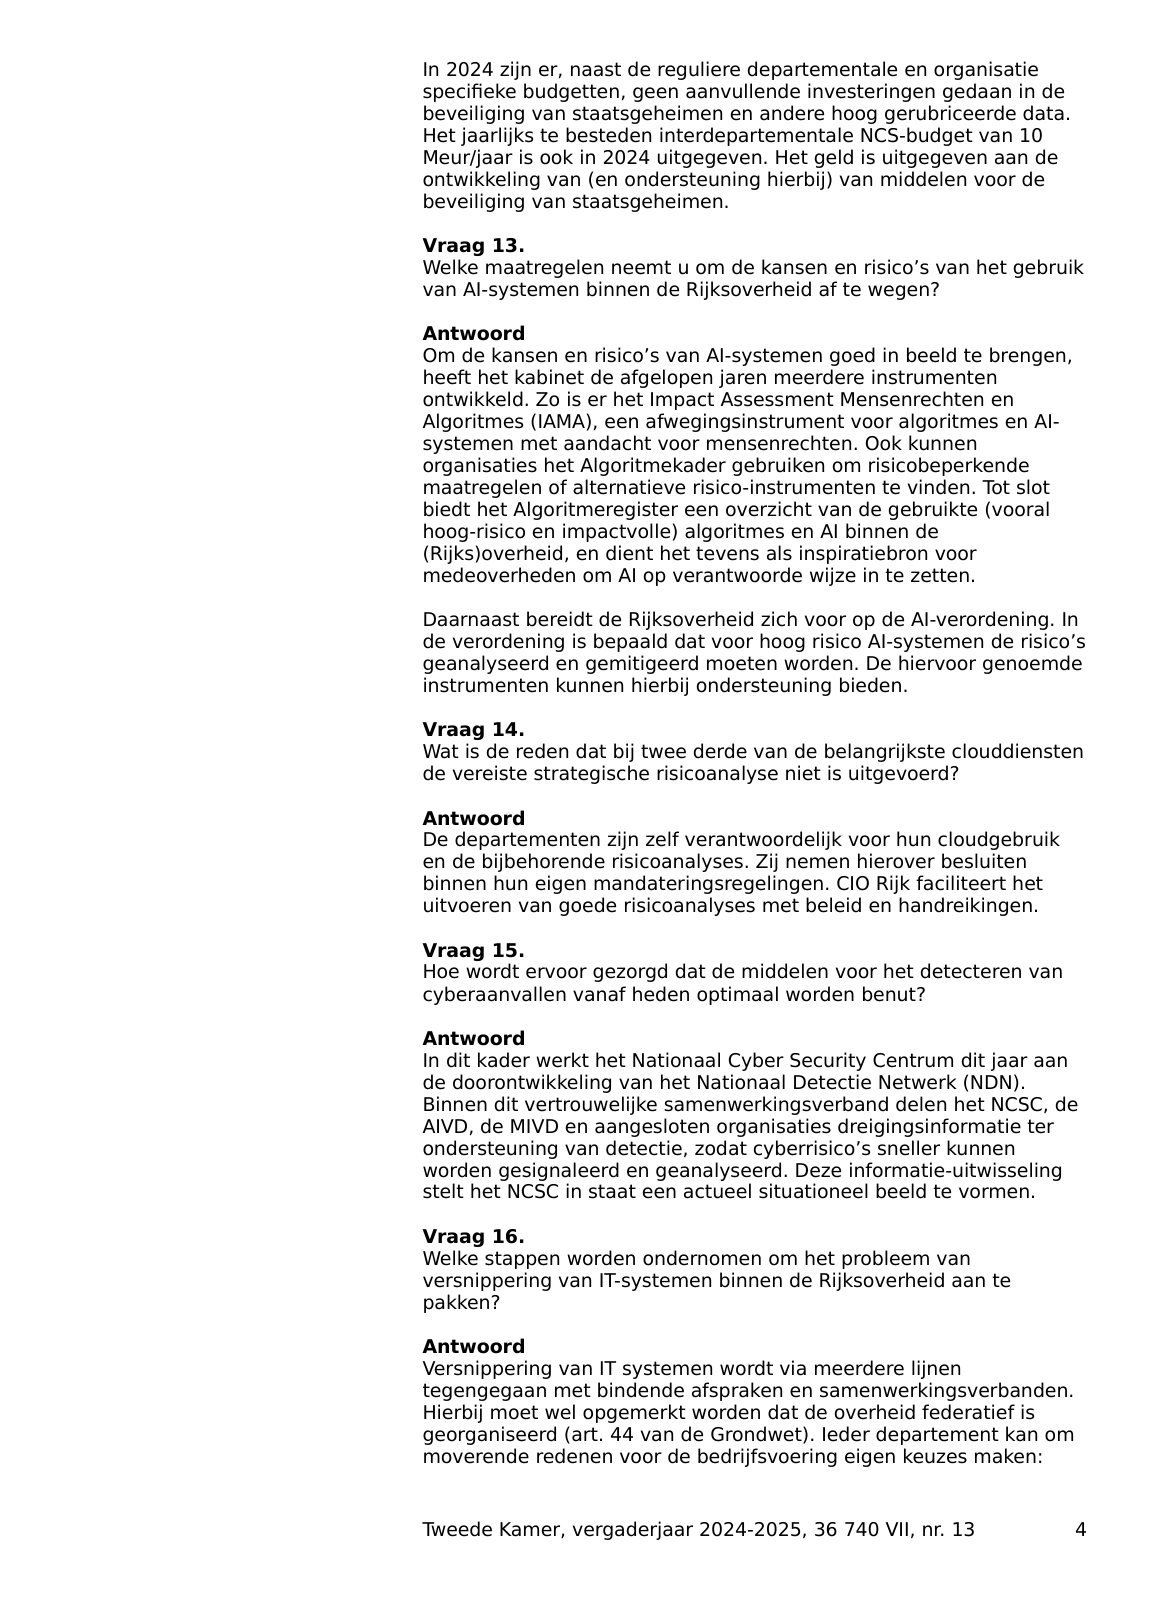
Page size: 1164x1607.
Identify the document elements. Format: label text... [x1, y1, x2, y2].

text Om de kansen en risico’s van AI-systemen goed in beeld te brengen, heeft het kabinet de afgelopen jaren meerdere instrumenten ontwikkeld. Zo is er het Impact Assessment Mensenrechten en Algoritmes (IAMA), een afwegingsinstrument voor algoritmes en AI-systemen met aandacht voor mensenrechten. Ook kunnen organisaties het Algoritmekader gebruiken om risicobeperkende maatregelen of alternatieve risico-instrumenten te vinden. Tot slot biedt het Algoritmeregister een overzicht van de gebruikte (vooral hoog-risico en impactvolle) algoritmes en AI binnen de (Rijks)overheid, en dient het tevens als inspiratiebron voor medeoverheden om AI op verantwoorde wijze in te zetten. [422, 345, 1087, 587]
text Vraag 13. [422, 235, 1087, 257]
text In dit kader werkt het Nationaal Cyber Security Centrum dit jaar aan de doorontwikkeling van het Nationaal Detectie Netwerk (NDN). Binnen dit vertrouwelijke samenwerkingsverband delen het NCSC, de AIVD, de MIVD en aangesloten organisaties dreigingsinformatie ter ondersteuning van detectie, zodat cyberrisico’s sneller kunnen worden gesignaleerd en geanalyseerd. Deze informatie-uitwisseling stelt het NCSC in staat een actueel situationeel beeld te vormen. [422, 1049, 1087, 1203]
text Antwoord [422, 807, 1087, 829]
text Vraag 14. [422, 719, 1087, 741]
text Wat is de reden dat bij twee derde van de belangrijkste clouddiensten de vereiste strategische risicoanalyse niet is uitgevoerd? [422, 741, 1087, 785]
text Hoe wordt ervoor gezorgd dat de middelen voor het detecteren van cyberaanvallen vanaf heden optimaal worden benut? [422, 961, 1087, 1005]
text Versnippering van IT systemen wordt via meerdere lijnen tegengegaan met bindende afspraken en samenwerkingsverbanden. Hierbij moet wel opgemerkt worden dat de overheid federatief is georganiseerd (art. 44 van de Grondwet). Ieder departement kan om moverende redenen voor de bedrijfsvoering eigen keuzes maken: [422, 1358, 1087, 1468]
text Welke maatregelen neemt u om de kansen en risico’s van het gebruik van AI-systemen binnen de Rijksoverheid af te wegen? [422, 257, 1087, 301]
text Antwoord [422, 323, 1087, 345]
text Antwoord [422, 1028, 1087, 1049]
text In 2024 zijn er, naast de reguliere departementale en organisatie specifieke budgetten, geen aanvullende investeringen gedaan in de beveiliging van staatsgeheimen en andere hoog gerubriceerde data. Het jaarlijks te besteden interdepartementale NCS-budget van 10 Meur/jaar is ook in 2024 uitgegeven. Het geld is uitgegeven aan de ontwikkeling van (en ondersteuning hierbij) van middelen voor de beveiliging van staatsgeheimen. [422, 59, 1087, 213]
text Vraag 15. [422, 939, 1087, 961]
text Vraag 16. [422, 1226, 1087, 1248]
text Welke stappen worden ondernomen om het probleem van versnippering van IT-systemen binnen de Rijksoverheid aan te pakken? [422, 1248, 1087, 1313]
text Daarnaast bereidt de Rijksoverheid zich voor op de AI-verordening. In de verordening is bepaald dat voor hoog risico AI-systemen de risico’s geanalyseerd en gemitigeerd moeten worden. De hiervoor genoemde instrumenten kunnen hierbij ondersteuning bieden. [422, 609, 1087, 697]
text Antwoord [422, 1336, 1087, 1358]
text De departementen zijn zelf verantwoordelijk voor hun cloudgebruik en de bijbehorende risicoanalyses. Zij nemen hierover besluiten binnen hun eigen mandateringsregelingen. CIO Rijk faciliteert het uitvoeren van goede risicoanalyses met beleid en handreikingen. [422, 829, 1087, 917]
